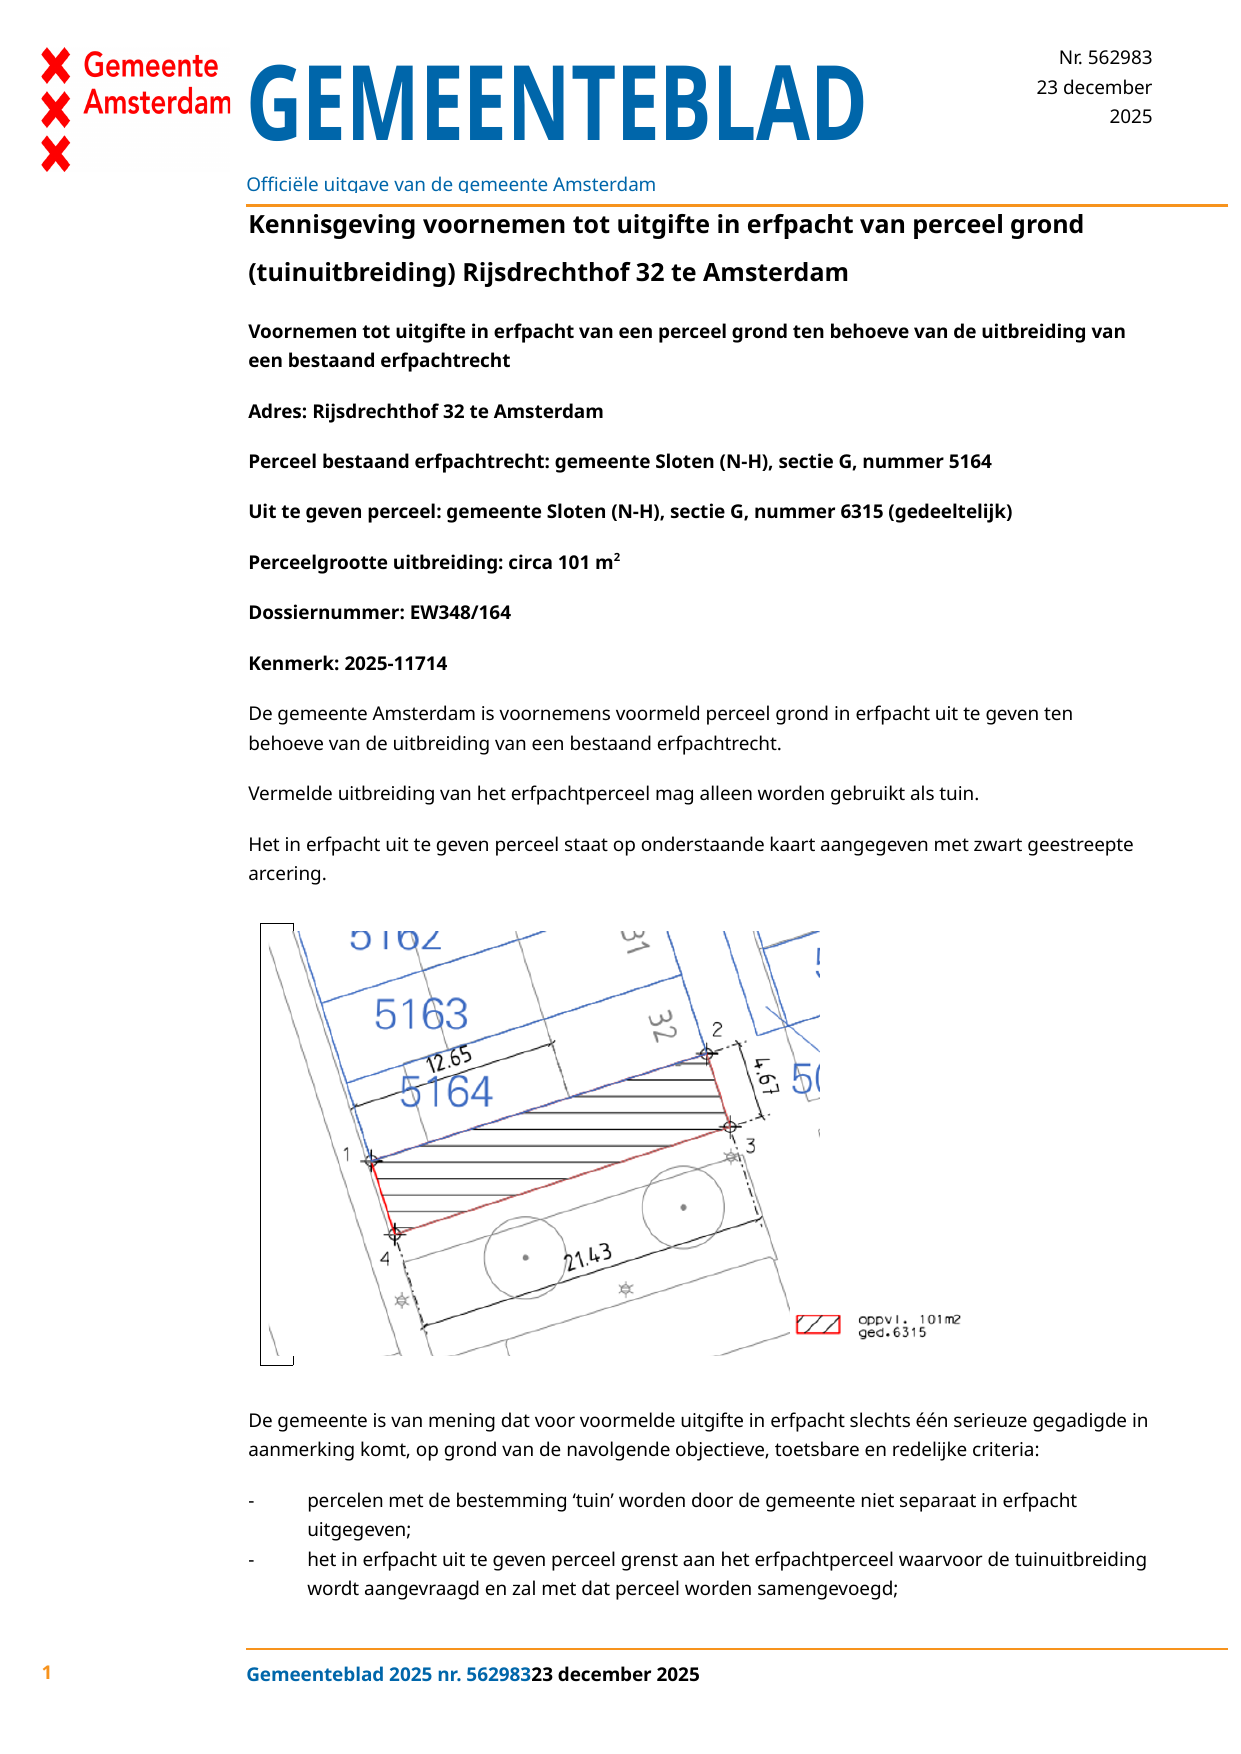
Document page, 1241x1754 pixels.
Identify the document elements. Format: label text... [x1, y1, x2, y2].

text Kenmerk: 2025-11714 [248, 650, 1152, 676]
list percelen met de bestemming ‘tuin’ worden door de gemeente niet separaat in erfpacht uitgegeven; [248, 1487, 1152, 1542]
text Voornemen tot uitgifte in erfpacht van een perceel grond ten behoeve van de uitbreiding van een bestaand erfpachtrecht [248, 318, 1152, 373]
picture [41, 47, 231, 172]
text Dossiernummer: EW348/164 [248, 599, 1152, 625]
text De gemeente is van mening dat voor voormelde uitgifte in erfpacht slechts één serieuze gegadigde in aanmerking komt, op grond van de navolgende objectieve, toetsbare en redelijke criteria: [248, 1407, 1152, 1462]
list het in erfpacht uit te geven perceel grenst aan het erfpachtperceel waarvoor de tuinuitbreiding wordt aangevraagd en zal met dat perceel worden samengevoegd; [248, 1546, 1152, 1601]
text Uit te geven perceel: gemeente Sloten (N-H), sectie G, nummer 6315 (gedeeltelijk) [248, 499, 1152, 524]
text Het in erfpacht uit te geven perceel staat op onderstaande kaart aangegeven met zwart geestreepte arcering. [248, 831, 1152, 886]
text Kennisgeving voornemen tot uitgifte in erfpacht van perceel grond (tuinuitbreiding) Rijsdrechthof 32 te Amsterdam [248, 207, 1152, 288]
text Vermelde uitbreiding van het erfpachtperceel mag alleen worden gebruikt als tuin. [248, 780, 1152, 806]
text Perceel bestaand erfpachtrecht: gemeente Sloten (N-H), sectie G, nummer 5164 [248, 448, 1152, 474]
picture [268, 931, 978, 1356]
text De gemeente Amsterdam is voornemens voormeld perceel grond in erfpacht uit te geven ten behoeve van de uitbreiding van een bestaand erfpachtrecht. [248, 700, 1152, 756]
text Perceelgrootte uitbreiding: circa 101 m2 [248, 549, 1152, 575]
text Adres: Rijsdrechthof 32 te Amsterdam [248, 398, 1152, 424]
